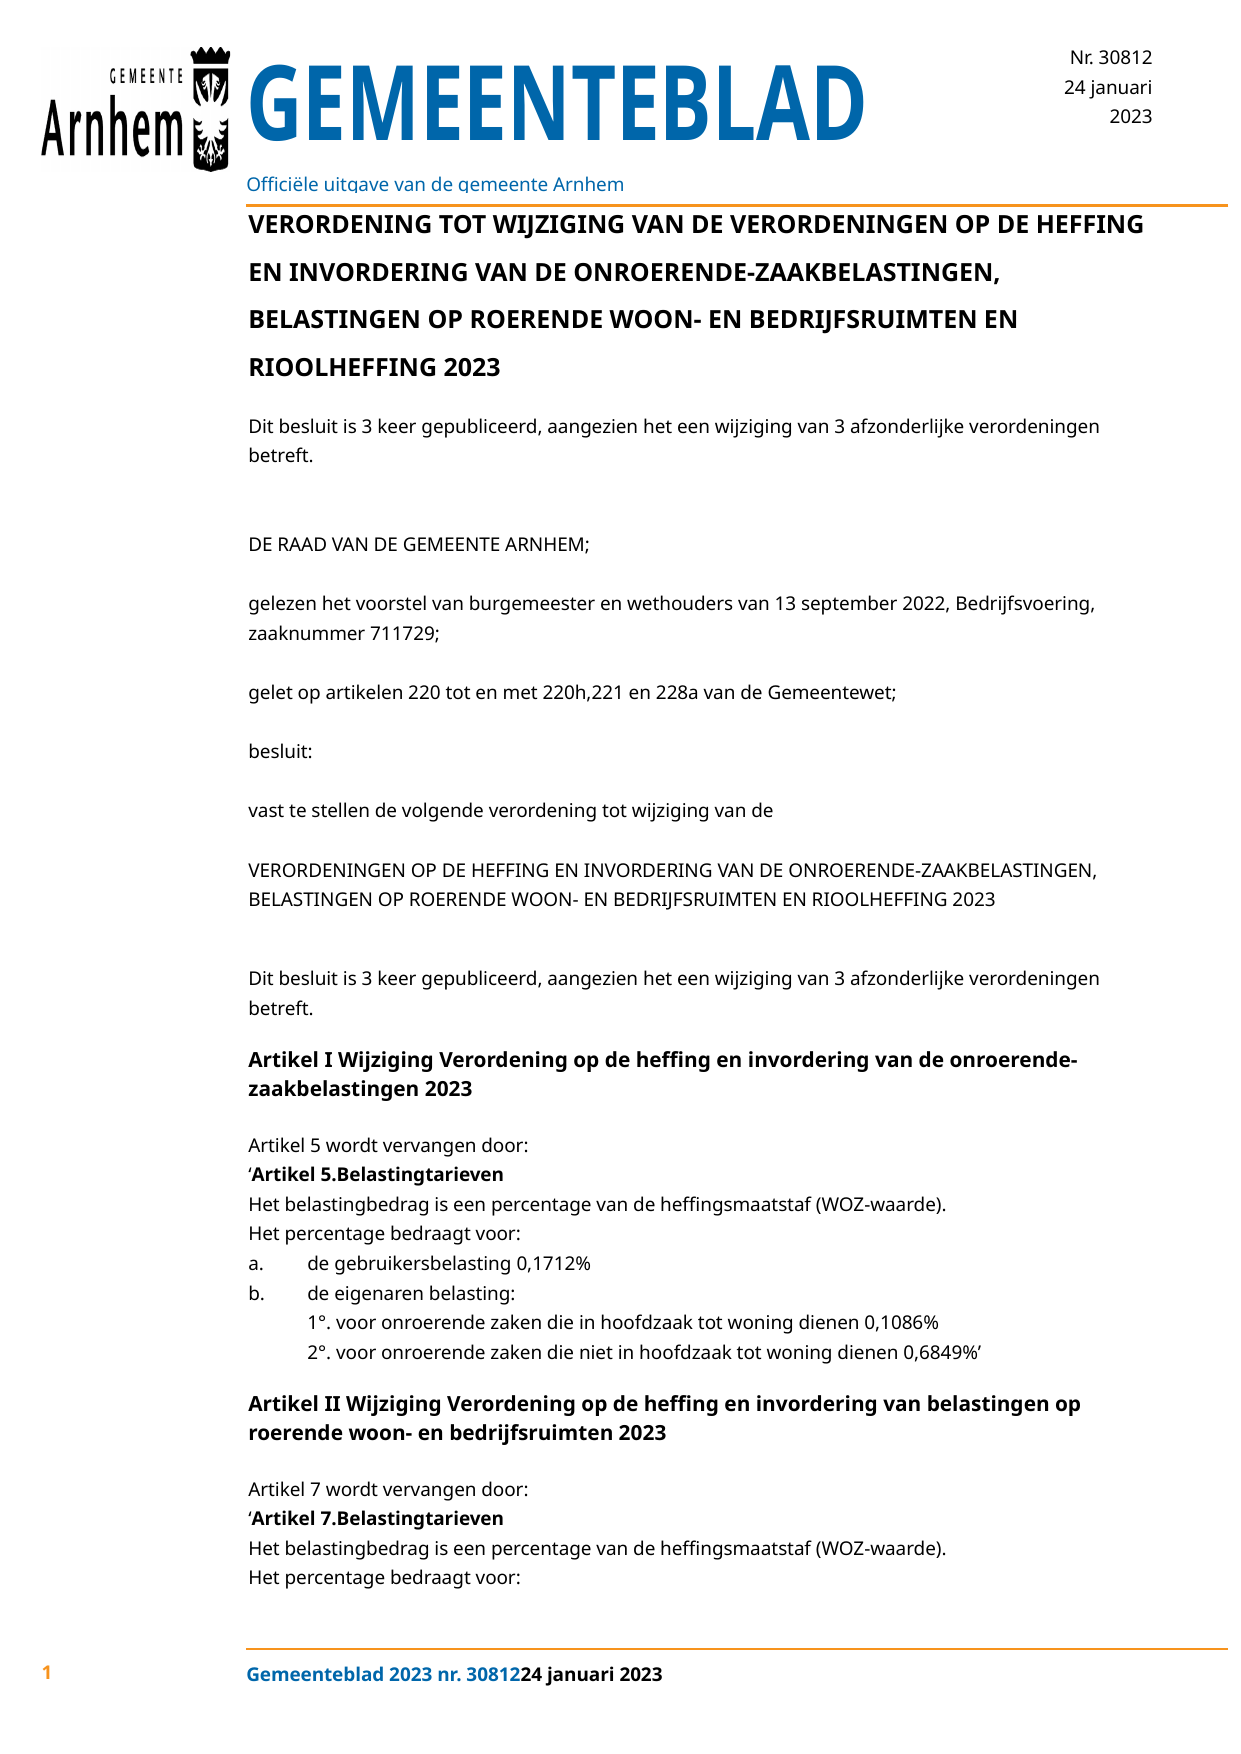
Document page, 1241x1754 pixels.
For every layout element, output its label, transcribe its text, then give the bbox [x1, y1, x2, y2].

text ‘Artikel 5.Belastingtarieven [248, 1161, 1152, 1187]
text Het percentage bedraagt voor: [248, 1221, 1152, 1246]
text VERORDENINGEN OP DE HEFFING EN INVORDERING VAN DE ONROERENDE-ZAAKBELASTINGEN, BELASTINGEN OP ROERENDE WOON- EN BEDRIJFSRUIMTEN EN RIOOLHEFFING 2023 [248, 857, 1152, 912]
text vast te stellen de volgende verordening tot wijziging van de [248, 798, 1152, 823]
text Dit besluit is 3 keer gepubliceerd, aangezien het een wijziging van 3 afzonderlijke verordeningen betreft. [248, 413, 1152, 468]
text Het belastingbedrag is een percentage van de heffingsmaatstaf (WOZ-waarde). [248, 1535, 1152, 1561]
text DE RAAD VAN DE GEMEENTE ARNHEM; [248, 531, 1152, 557]
text Artikel 5 wordt vervangen door: [248, 1132, 1152, 1157]
list de gebruikersbelasting 0,1712% [248, 1250, 1152, 1276]
text Artikel II Wijziging Verordening op de heffing en invordering van belastingen op roerende woon- en bedrijfsruimten 2023 [248, 1389, 1152, 1446]
text Het belastingbedrag is een percentage van de heffingsmaatstaf (WOZ-waarde). [248, 1191, 1152, 1217]
text gelezen het voorstel van burgemeester en wethouders van 13 september 2022, Bedrijfsvoering, zaaknummer 711729; [248, 591, 1152, 646]
text VERORDENING TOT WIJZIGING VAN DE VERORDENINGEN OP DE HEFFING EN INVORDERING VAN DE ONROERENDE-ZAAKBELASTINGEN, BELASTINGEN OP ROERENDE WOON- EN BEDRIJFSRUIMTEN EN RIOOLHEFFING 2023 [248, 207, 1152, 384]
list 1°. voor onroerende zaken die in hoofdzaak tot woning dienen 0,1086% [248, 1309, 1152, 1335]
text Het percentage bedraagt voor: [248, 1564, 1152, 1590]
text besluit: [248, 738, 1152, 764]
text ‘Artikel 7.Belastingtarieven [248, 1505, 1152, 1531]
picture [41, 47, 231, 172]
text Dit besluit is 3 keer gepubliceerd, aangezien het een wijziging van 3 afzonderlijke verordeningen betreft. [248, 965, 1152, 1021]
text Artikel 7 wordt vervangen door: [248, 1476, 1152, 1501]
text Artikel I Wijziging Verordening op de heffing en invordering van de onroerende-zaakbelastingen 2023 [248, 1045, 1152, 1102]
list 2°. voor onroerende zaken die niet in hoofdzaak tot woning dienen 0,6849%’ [248, 1339, 1152, 1364]
text gelet op artikelen 220 tot en met 220h,221 en 228a van de Gemeentewet; [248, 679, 1152, 705]
list de eigenaren belasting: [248, 1280, 1152, 1305]
